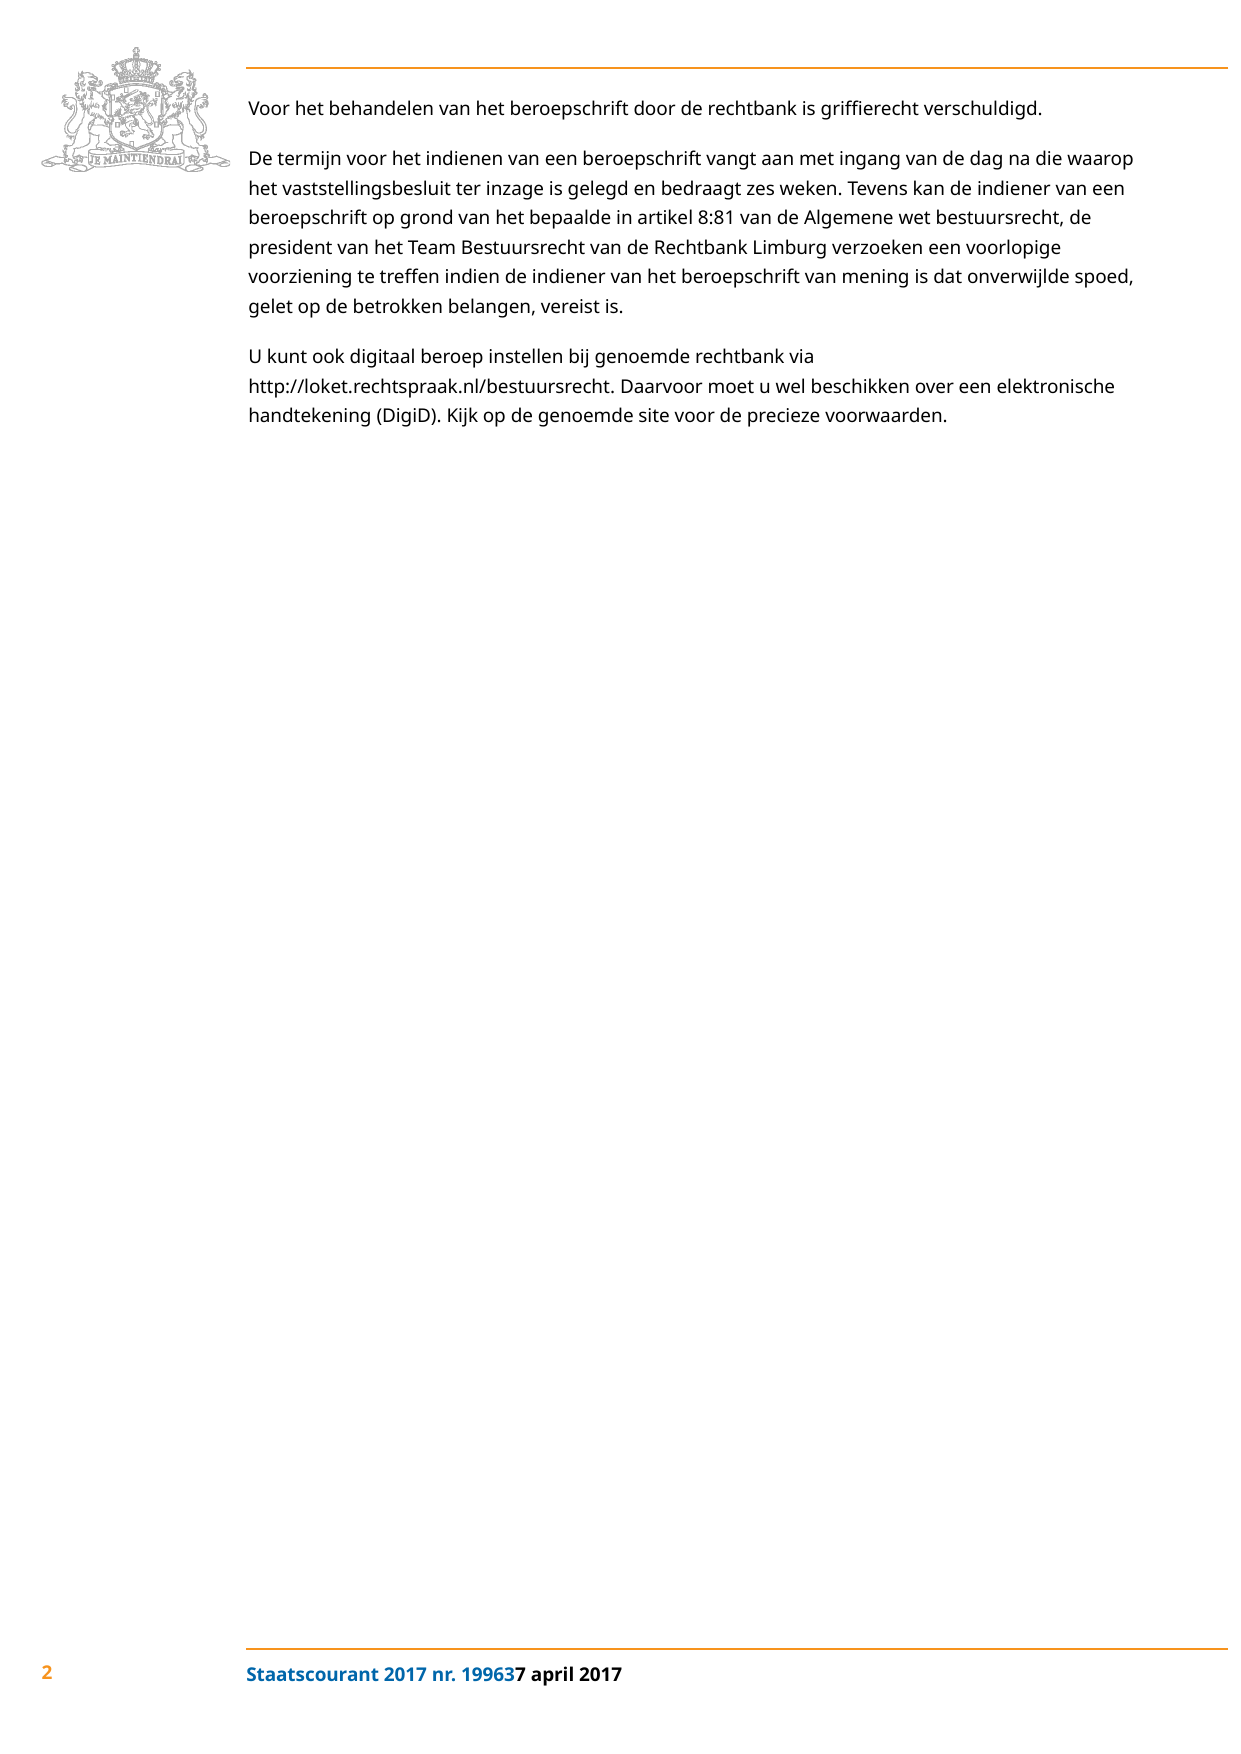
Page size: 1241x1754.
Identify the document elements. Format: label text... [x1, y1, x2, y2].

picture [41, 47, 231, 172]
text U kunt ook digitaal beroep instellen bij genoemde rechtbank via http://loket.rechtspraak.nl/bestuursrecht. Daarvoor moet u wel beschikken over een elektronische handtekening (DigiD). Kijk op de genoemde site voor de precieze voorwaarden. [248, 343, 1152, 428]
text Voor het behandelen van het beroepschrift door de rechtbank is griffierecht verschuldigd. [248, 95, 1152, 121]
text De termijn voor het indienen van een beroepschrift vangt aan met ingang van de dag na die waarop het vaststellingsbesluit ter inzage is gelegd en bedraagt zes weken. Tevens kan de indiener van een beroepschrift op grond van het bepaalde in artikel 8:81 van de Algemene wet bestuursrecht, de president van het Team Bestuursrecht van de Rechtbank Limburg verzoeken een voorlopige voorziening te treffen indien de indiener van het beroepschrift van mening is dat onverwijlde spoed, gelet op de betrokken belangen, vereist is. [248, 145, 1152, 319]
